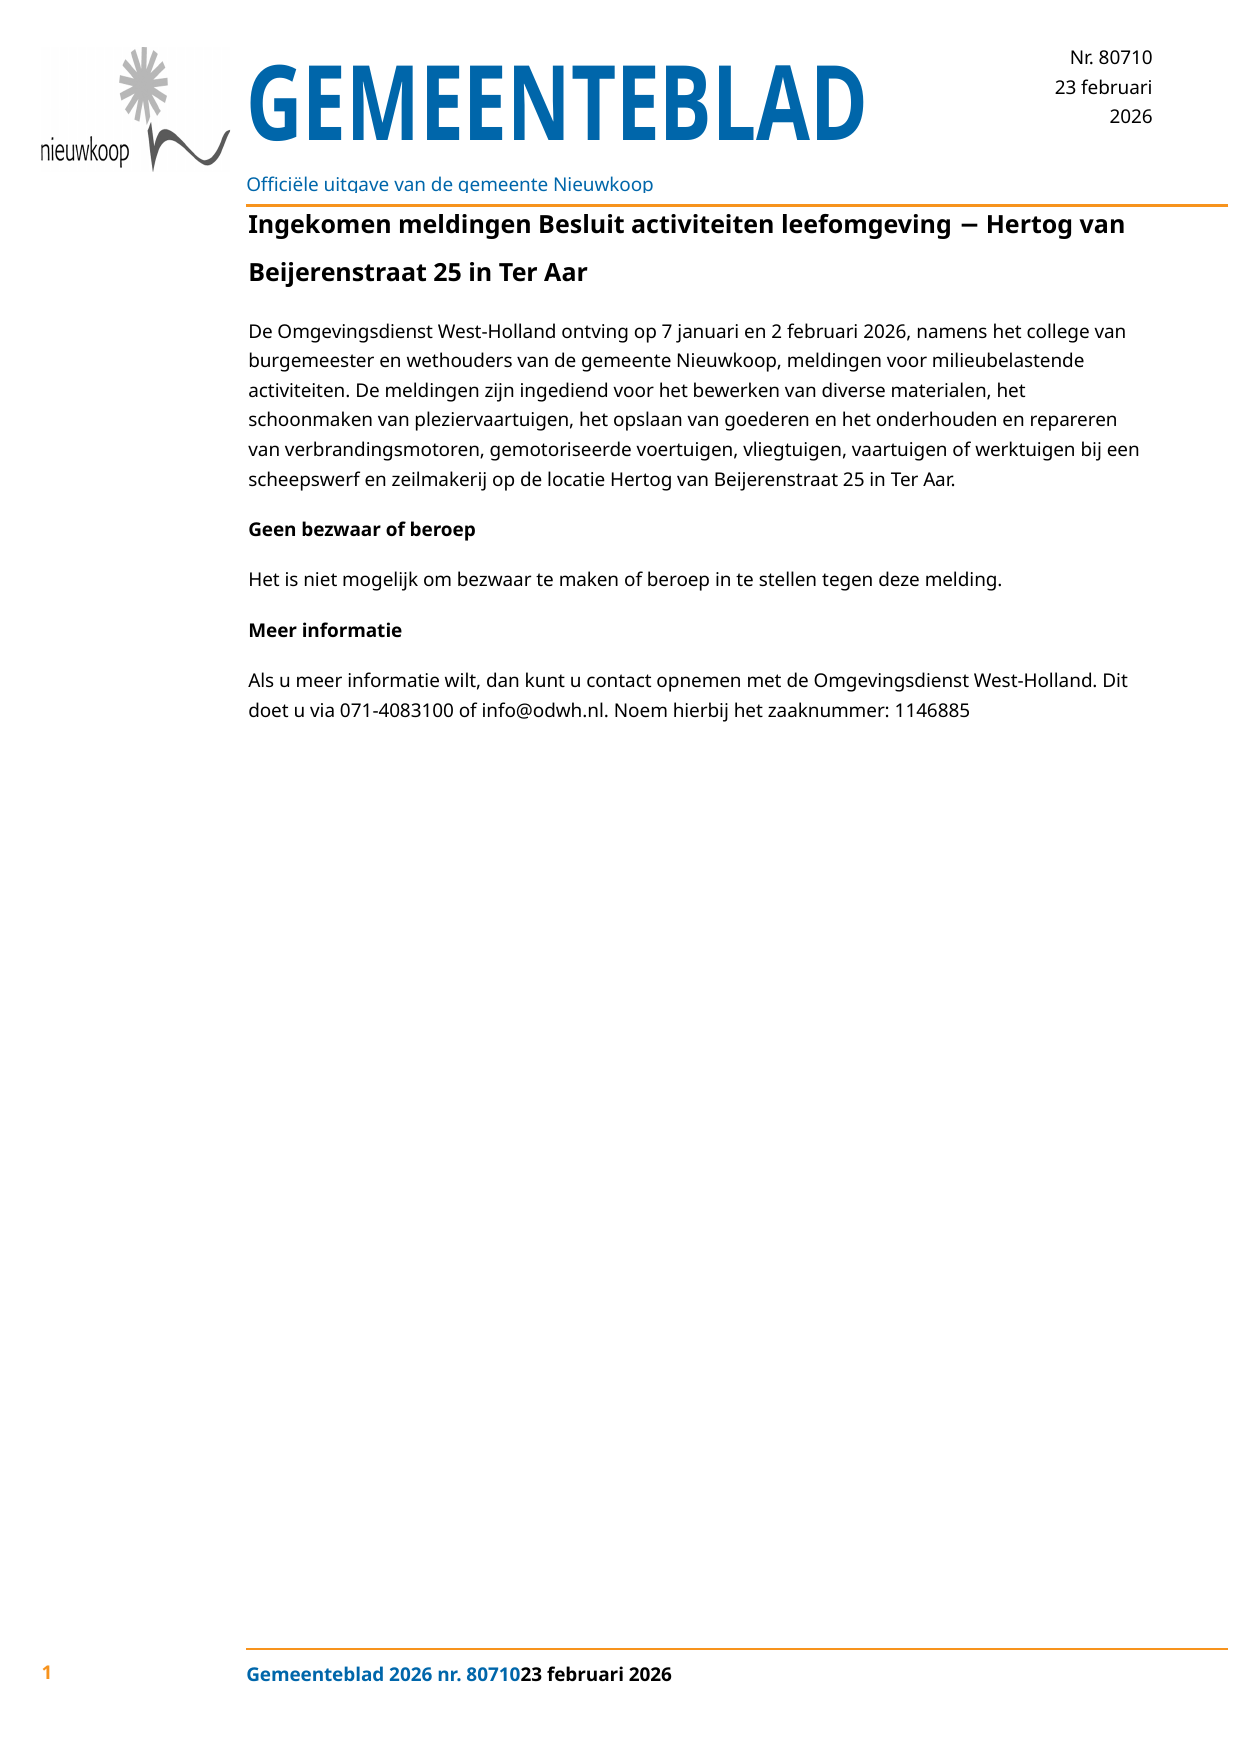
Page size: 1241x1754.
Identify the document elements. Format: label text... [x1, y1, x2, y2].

picture [41, 47, 231, 172]
text De Omgevingsdienst West-Holland ontving op 7 januari en 2 februari 2026, namens het college van burgemeester en wethouders van de gemeente Nieuwkoop, meldingen voor milieubelastende activiteiten. De meldingen zijn ingediend voor het bewerken van diverse materialen, het schoonmaken van pleziervaartuigen, het opslaan van goederen en het onderhouden en repareren van verbrandingsmotoren, gemotoriseerde voertuigen, vliegtuigen, vaartuigen of werktuigen bij een scheepswerf en zeilmakerij op de locatie Hertog van Beijerenstraat 25 in Ter Aar. [248, 318, 1152, 492]
text Meer informatie [248, 617, 1152, 643]
text Het is niet mogelijk om bezwaar te maken of beroep in te stellen tegen deze melding. [248, 567, 1152, 592]
text Als u meer informatie wilt, dan kunt u contact opnemen met de Omgevingsdienst West-Holland. Dit doet u via 071‑4083100 of info@odwh.nl. Noem hierbij het zaaknummer: 1146885 [248, 667, 1152, 723]
text Geen bezwaar of beroep [248, 516, 1152, 542]
text Ingekomen meldingen Besluit activiteiten leefomgeving − Hertog van Beijerenstraat 25 in Ter Aar [248, 207, 1152, 288]
